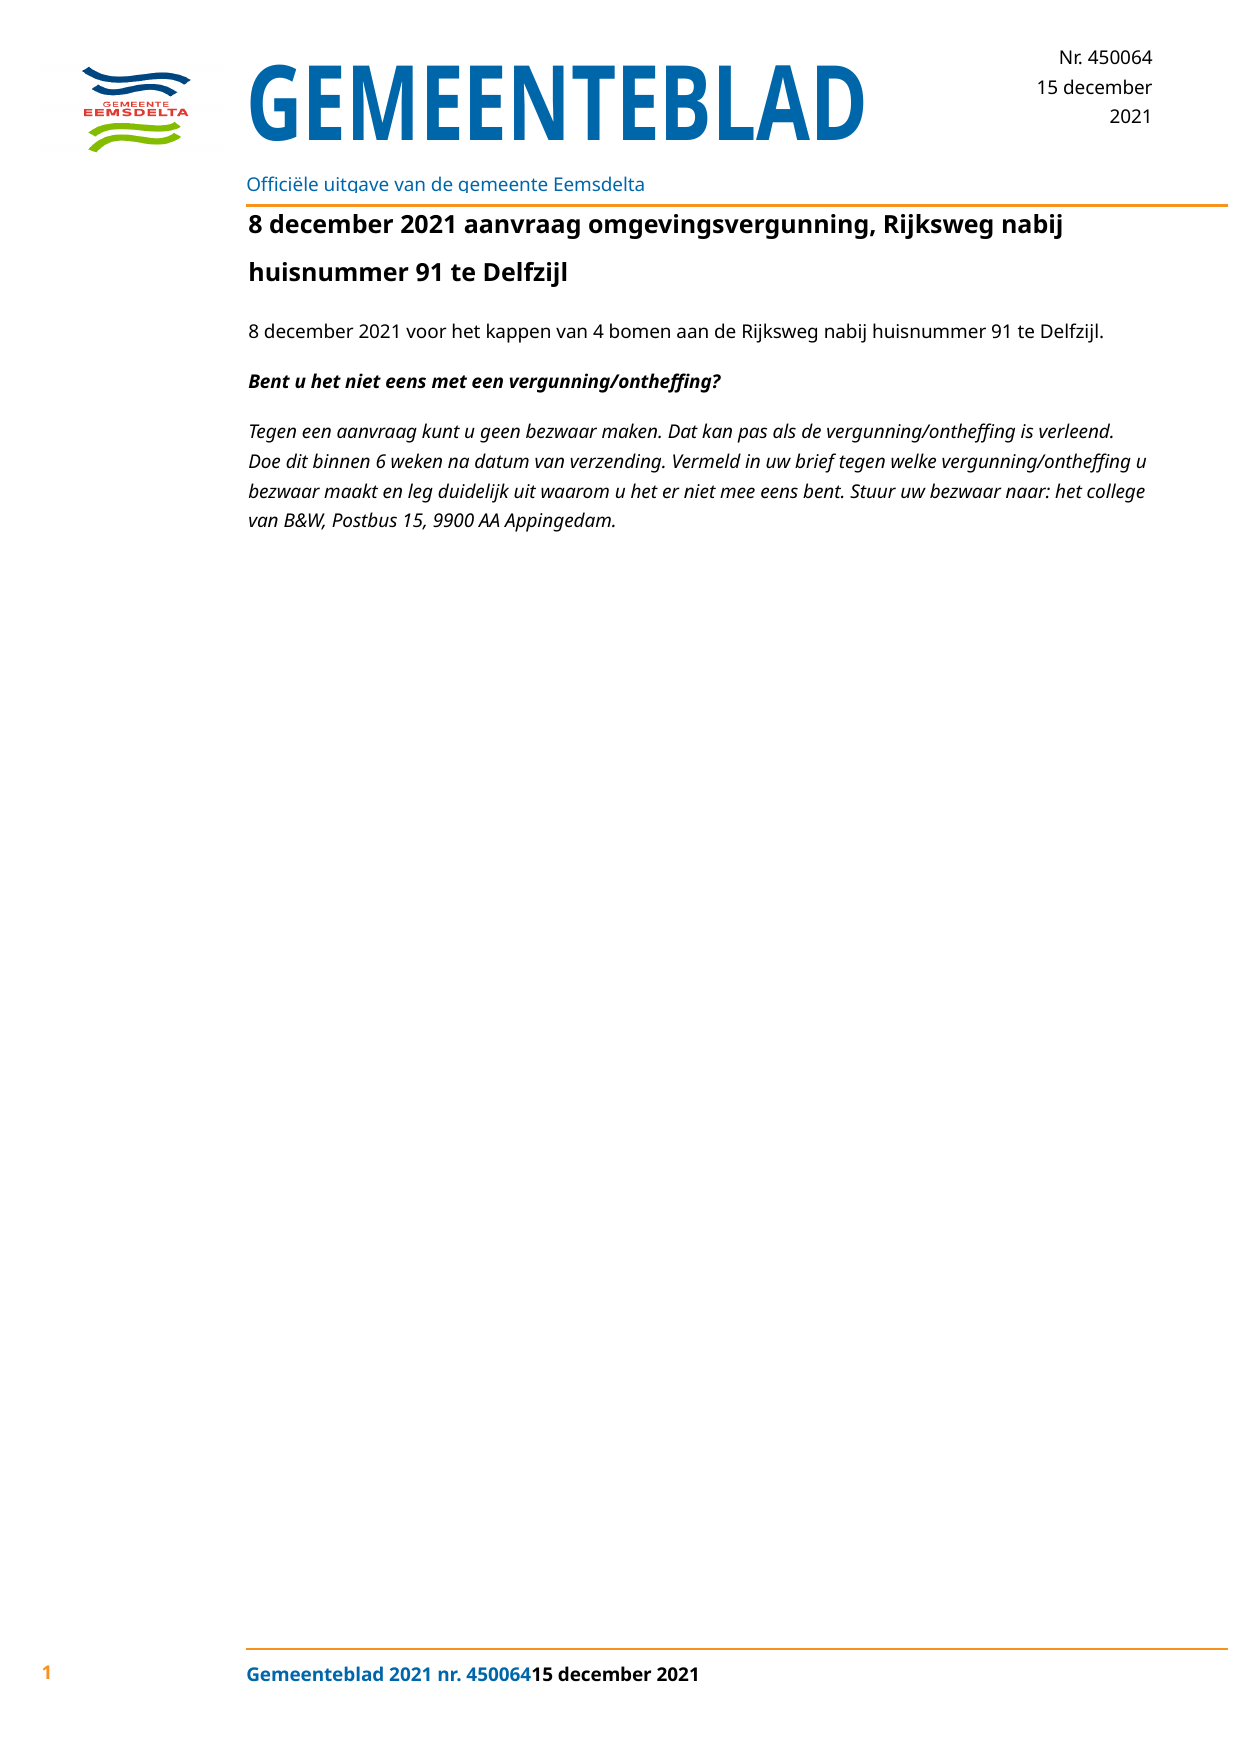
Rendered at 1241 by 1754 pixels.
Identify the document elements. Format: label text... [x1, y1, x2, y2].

picture [41, 47, 231, 172]
text 8 december 2021 aanvraag omgevingsvergunning, Rijksweg nabij huisnummer 91 te Delfzijl [248, 207, 1152, 288]
text 8 december 2021 voor het kappen van 4 bomen aan de Rijksweg nabij huisnummer 91 te Delfzijl. [248, 318, 1152, 344]
text Bent u het niet eens met een vergunning/ontheffing? [248, 368, 1152, 394]
text Tegen een aanvraag kunt u geen bezwaar maken. Dat kan pas als de vergunning/ontheffing is verleend. Doe dit binnen 6 weken na datum van verzending. Vermeld in uw brief tegen welke vergunning/ontheffing u bezwaar maakt en leg duidelijk uit waarom u het er niet mee eens bent. Stuur uw bezwaar naar: het college van B&W, Postbus 15, 9900 AA Appingedam. [248, 419, 1152, 533]
